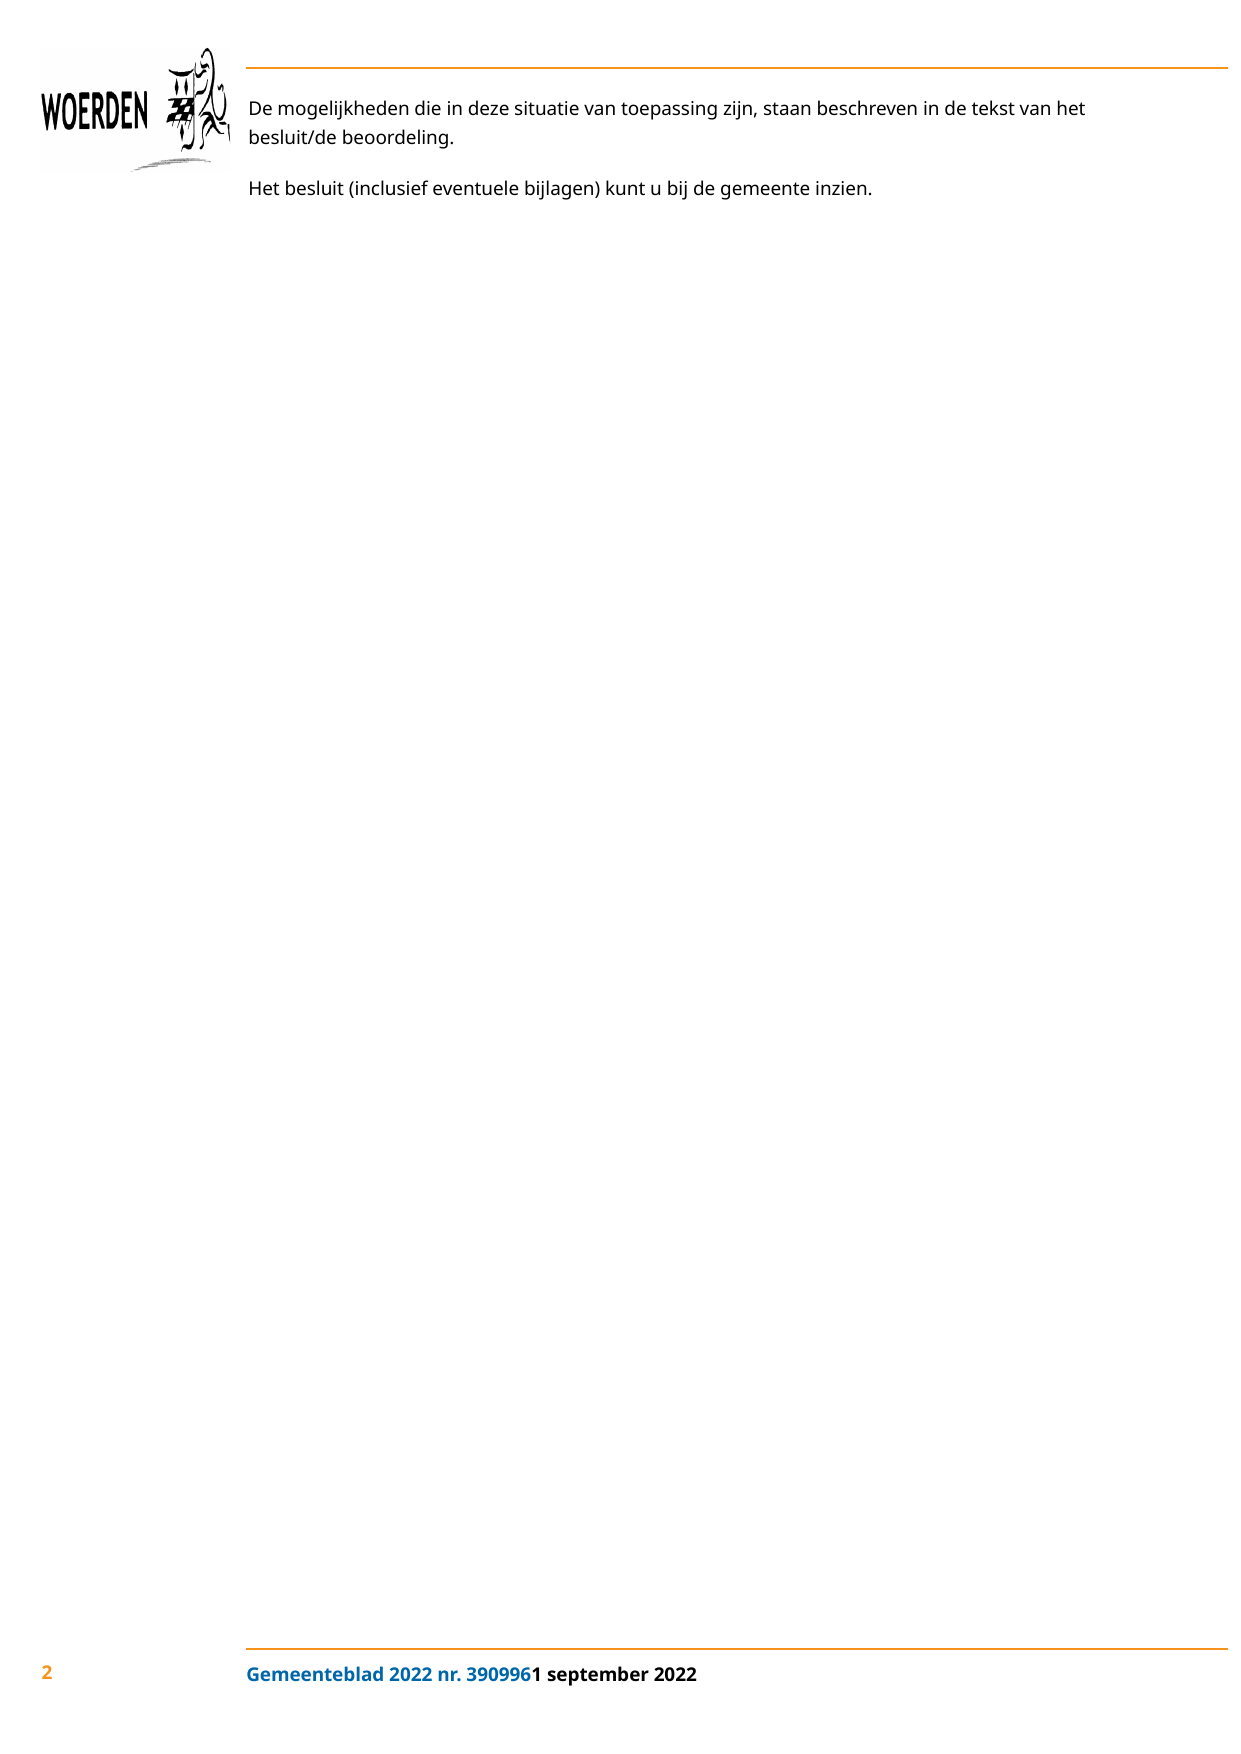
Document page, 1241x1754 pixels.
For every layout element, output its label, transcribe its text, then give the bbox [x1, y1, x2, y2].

picture [41, 47, 231, 172]
text De mogelijkheden die in deze situatie van toepassing zijn, staan beschreven in de tekst van het besluit/de beoordeling. [248, 95, 1152, 150]
text Het besluit (inclusief eventuele bijlagen) kunt u bij de gemeente inzien. [248, 175, 1152, 201]
